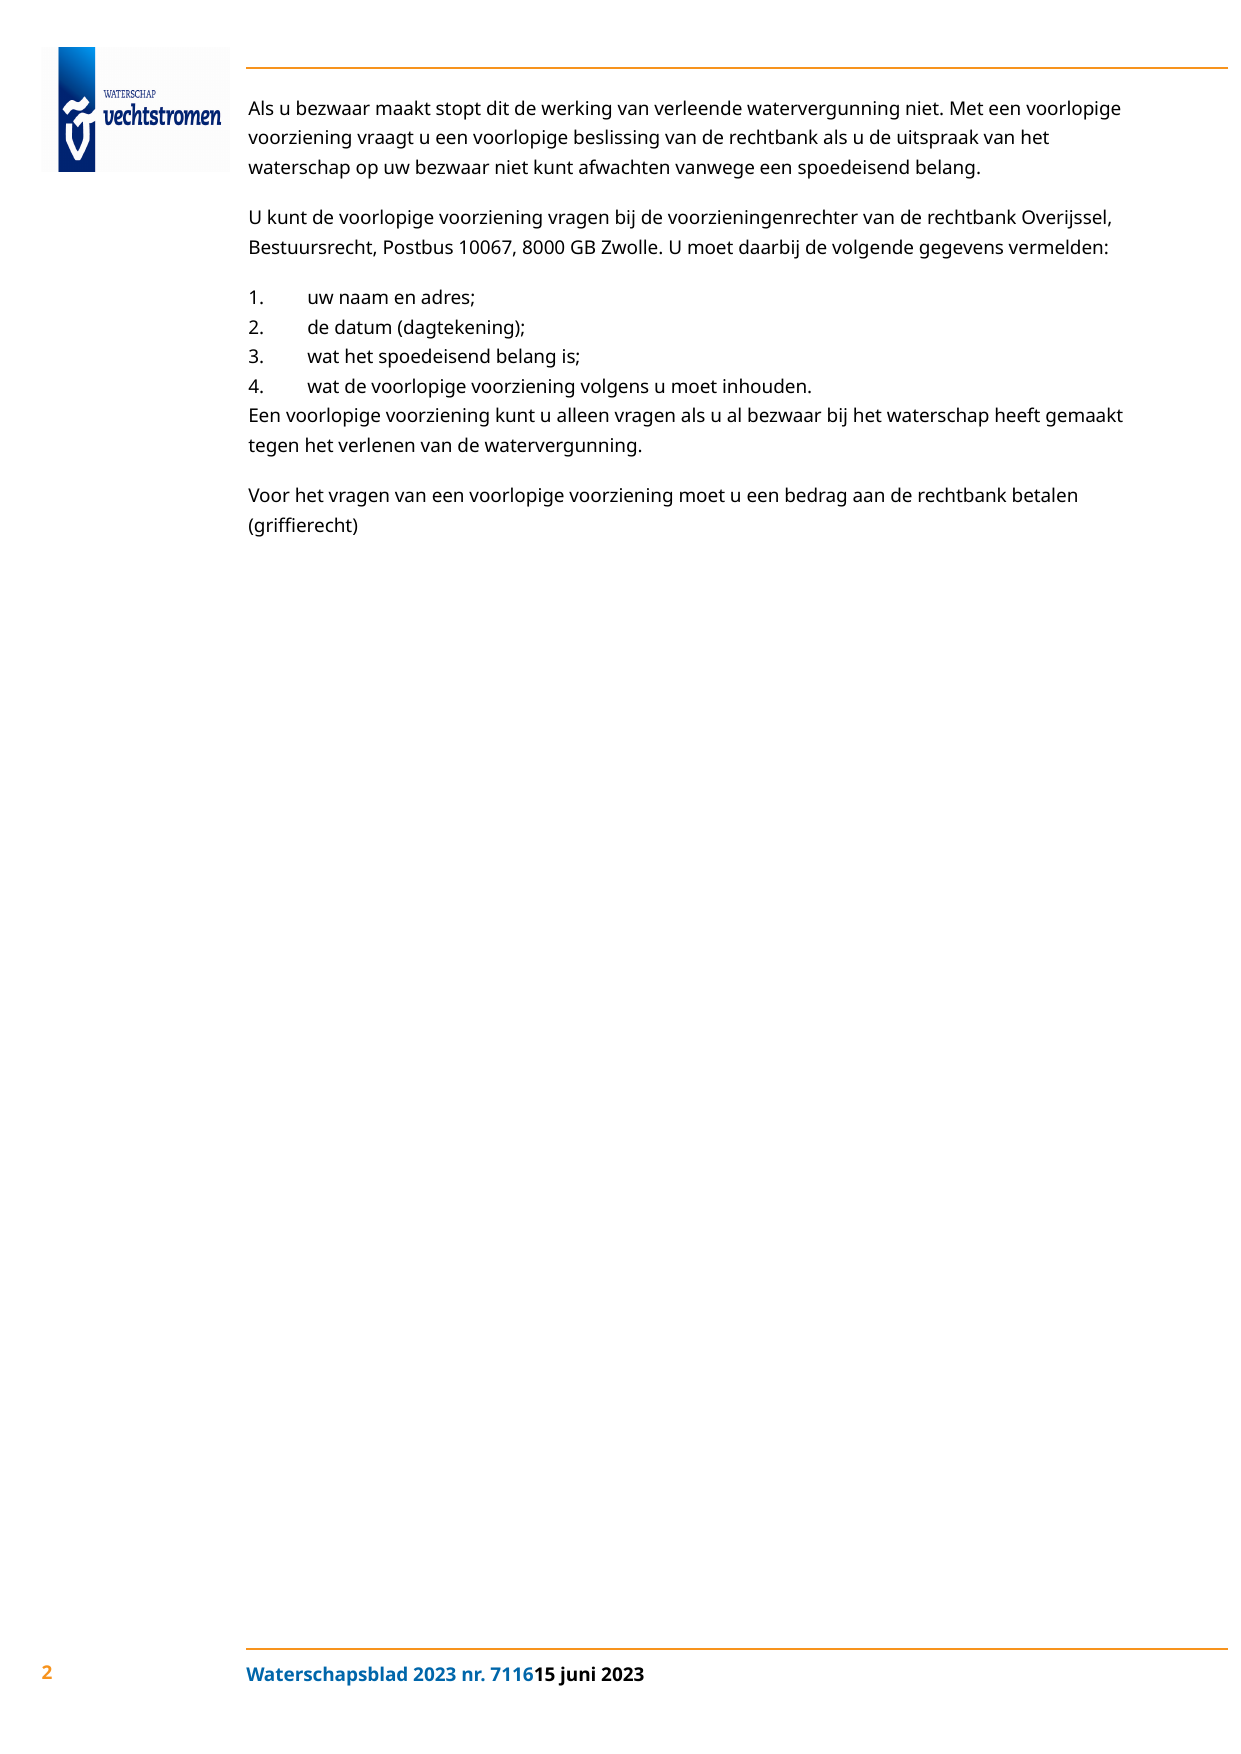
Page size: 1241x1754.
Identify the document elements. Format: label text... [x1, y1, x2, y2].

list uw naam en adres; [248, 284, 1152, 310]
picture [41, 47, 231, 172]
text Als u bezwaar maakt stopt dit de werking van verleende watervergunning niet. Met een voorlopige voorziening vraagt u een voorlopige beslissing van de rechtbank als u de uitspraak van het waterschap op uw bezwaar niet kunt afwachten vanwege een spoedeisend belang. [248, 95, 1152, 180]
list wat het spoedeisend belang is; [248, 343, 1152, 369]
list wat de voorlopige voorziening volgens u moet inhouden. [248, 373, 1152, 399]
list de datum (dagtekening); [248, 314, 1152, 340]
text U kunt de voorlopige voorziening vragen bij de voorzieningenrechter van de rechtbank Overijssel, Bestuursrecht, Postbus 10067, 8000 GB Zwolle. U moet daarbij de volgende gegevens vermelden: [248, 204, 1152, 260]
text Een voorlopige voorziening kunt u alleen vragen als u al bezwaar bij het waterschap heeft gemaakt tegen het verlenen van de watervergunning. [248, 403, 1152, 458]
text Voor het vragen van een voorlopige voorziening moet u een bedrag aan de rechtbank betalen (griffierecht) [248, 483, 1152, 538]
